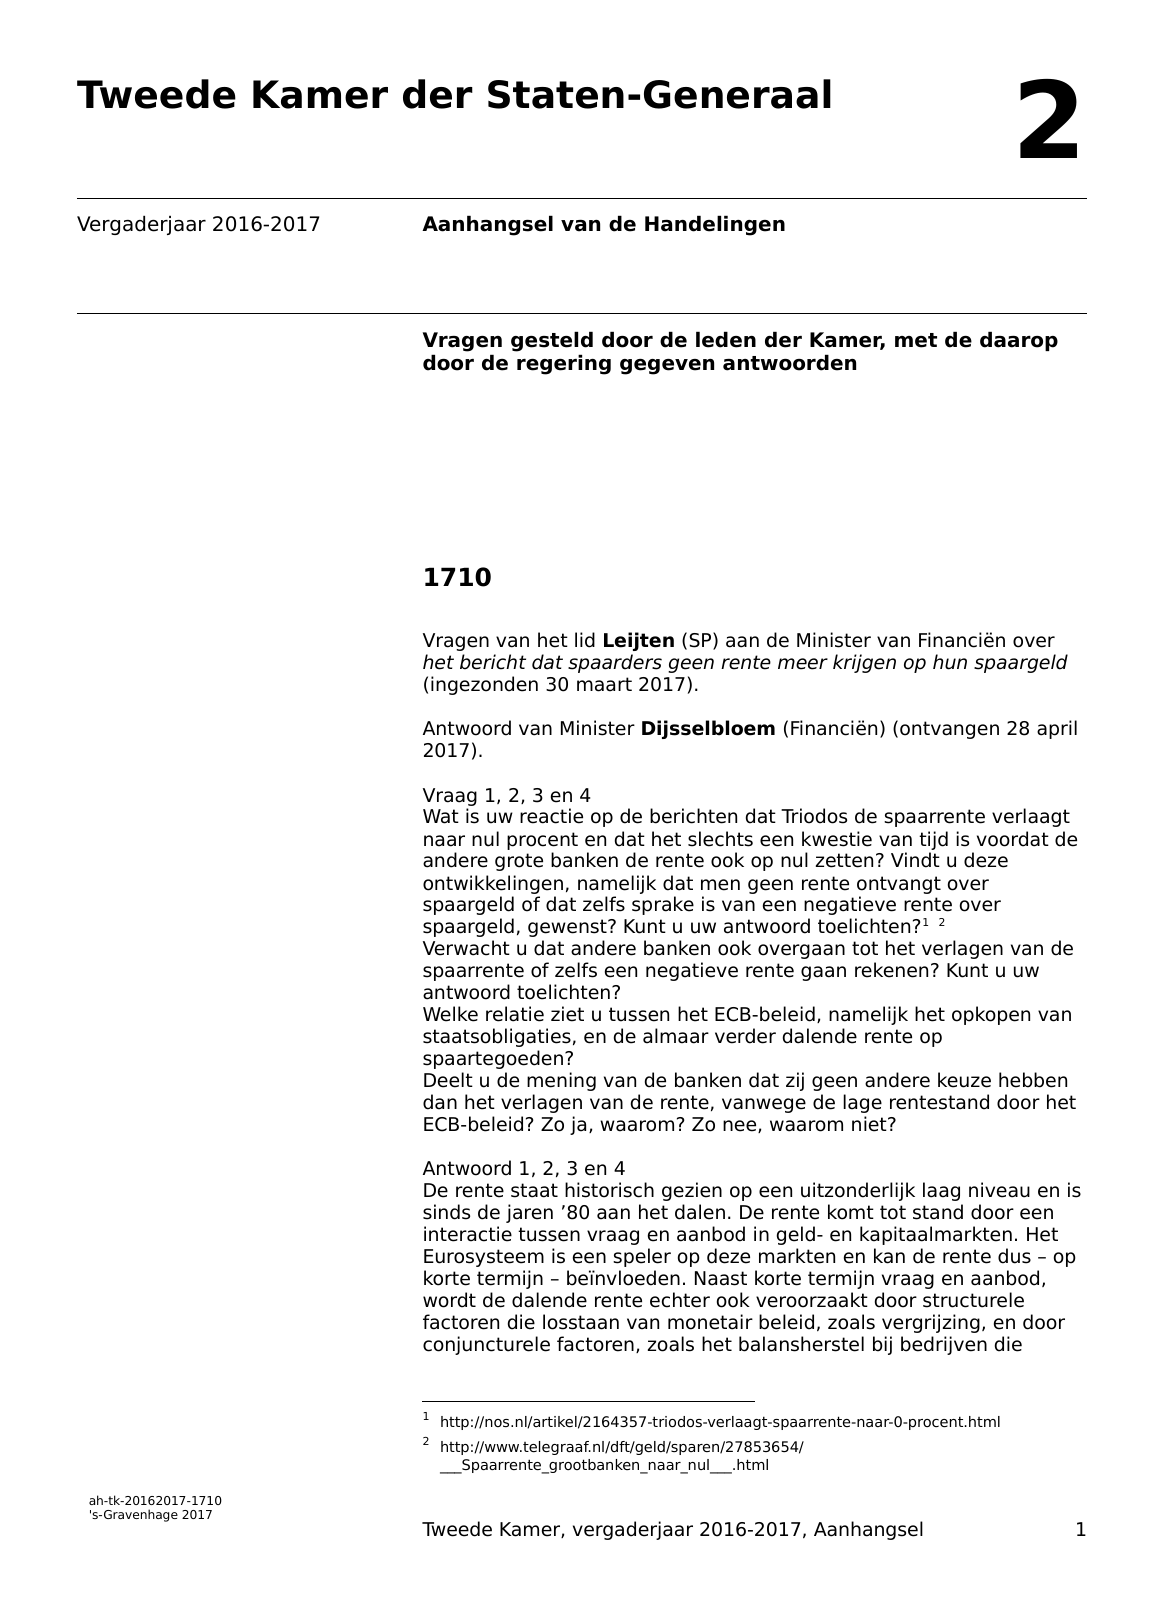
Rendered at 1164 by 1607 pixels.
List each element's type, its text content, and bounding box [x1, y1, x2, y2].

text http://www.telegraaf.nl/dft/geld/sparen/27853654/___Spaarrente_grootbanken_naar_nul___.html [422, 1435, 1087, 1474]
table_cell Vergaderjaar 2016-2017 [77, 199, 422, 313]
text 's-Gravenhage 2017 [88, 1508, 323, 1522]
text Vragen van het lid Leijten (SP) aan de Minister van Financiën over het bericht dat spaarders geen rente meer krijgen op hun spaargeld (ingezonden 30 maart 2017). [422, 630, 1087, 696]
text ah-tk-20162017-1710 [88, 1494, 323, 1508]
text 1710 [422, 563, 1087, 592]
text Verwacht u dat andere banken ook overgaan tot het verlagen van de spaarrente of zelfs een negatieve rente gaan rekenen? Kunt u uw antwoord toelichten? [422, 938, 1087, 1004]
table_header Tweede Kamer der Staten-Generaal [77, 59, 886, 198]
table_cell Aanhangsel van de Handelingen [422, 199, 1087, 313]
text http://nos.nl/artikel/2164357-triodos-verlaagt-spaarrente-naar-0-procent.html [422, 1410, 1087, 1432]
text Deelt u de mening van de banken dat zij geen andere keuze hebben dan het verlagen van de rente, vanwege de lage rentestand door het ECB-beleid? Zo ja, waarom? Zo nee, waarom niet? [422, 1070, 1087, 1136]
table_cell [77, 314, 422, 375]
text Antwoord van Minister Dijsselbloem (Financiën) (ontvangen 28 april 2017). [422, 718, 1087, 762]
text Antwoord 1, 2, 3 en 4 [422, 1158, 1087, 1180]
text Wat is uw reactie op de berichten dat Triodos de spaarrente verlaagt naar nul procent en dat het slechts een kwestie van tijd is voordat de andere grote banken de rente ook op nul zetten? Vindt u deze ontwikkelingen, namelijk dat men geen rente ontvangt over spaargeld of dat zelfs sprake is van een negatieve rente over spaargeld, gewenst? Kunt u uw antwoord toelichten? [422, 806, 1087, 938]
table_cell Vragen gesteld door de leden der Kamer, met de daarop door de regering gegeven antwoorden [422, 314, 1087, 375]
table_header 2 [886, 59, 1087, 198]
text Vraag 1, 2, 3 en 4 [422, 784, 1087, 806]
text De rente staat historisch gezien op een uitzonderlijk laag niveau en is sinds de jaren ’80 aan het dalen. De rente komt tot stand door een interactie tussen vraag en aanbod in geld- en kapitaalmarkten. Het Eurosysteem is een speler op deze markten en kan de rente dus – op korte termijn – beïnvloeden. Naast korte termijn vraag en aanbod, wordt de dalende rente echter ook veroorzaakt door structurele factoren die losstaan van monetair beleid, zoals vergrijzing, en door conjuncturele factoren, zoals het balansherstel bij bedrijven die [422, 1180, 1087, 1356]
text Welke relatie ziet u tussen het ECB-beleid, namelijk het opkopen van staatsobligaties, en de almaar verder dalende rente op spaartegoeden? [422, 1004, 1087, 1070]
